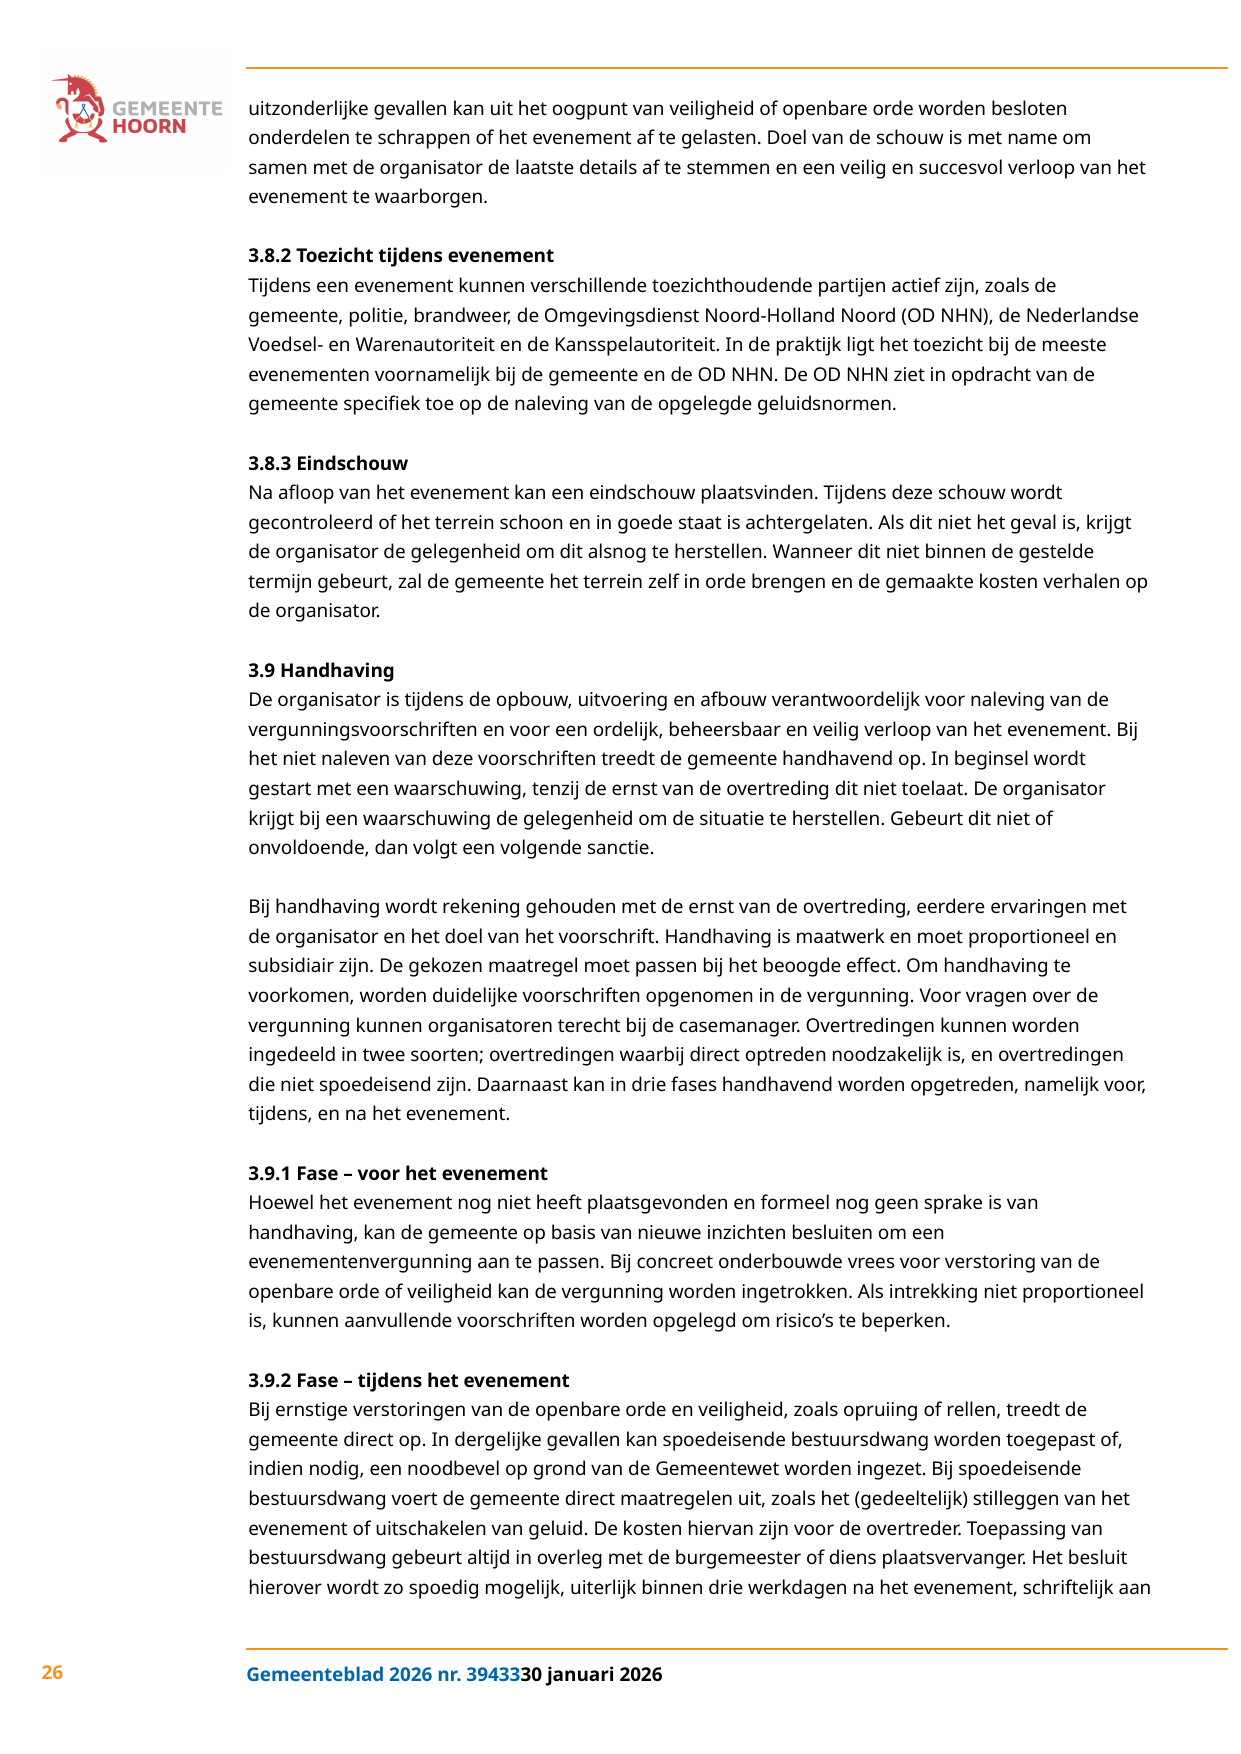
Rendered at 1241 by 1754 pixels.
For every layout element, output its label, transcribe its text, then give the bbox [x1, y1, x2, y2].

text 3.8.3 Eindschouw [248, 450, 1152, 476]
text Hoewel het evenement nog niet heeft plaatsgevonden en formeel nog geen sprake is van handhaving, kan de gemeente op basis van nieuwe inzichten besluiten om een evenementenvergunning aan te passen. Bij concreet onderbouwde vrees voor verstoring van de openbare orde of veiligheid kan de vergunning worden ingetrokken. Als intrekking niet proportioneel is, kunnen aanvullende voorschriften worden opgelegd om risico’s te beperken. [248, 1189, 1152, 1333]
text 3.9.1 Fase – voor het evenement [248, 1160, 1152, 1186]
text Tijdens een evenement kunnen verschillende toezichthoudende partijen actief zijn, zoals de gemeente, politie, brandweer, de Omgevingsdienst Noord-Holland Noord (OD NHN), de Nederlandse Voedsel- en Warenautoriteit en de Kansspelautoriteit. In de praktijk ligt het toezicht bij de meeste evenementen voornamelijk bij de gemeente en de OD NHN. De OD NHN ziet in opdracht van de gemeente specifiek toe op de naleving van de opgelegde geluidsnormen. [248, 272, 1152, 416]
text uitzonderlijke gevallen kan uit het oogpunt van veiligheid of openbare orde worden besloten onderdelen te schrappen of het evenement af te gelasten. Doel van de schouw is met name om samen met de organisator de laatste details af te stemmen en een veilig en succesvol verloop van het evenement te waarborgen. [248, 95, 1152, 209]
text 3.8.2 Toezicht tijdens evenement [248, 243, 1152, 268]
text Na afloop van het evenement kan een eindschouw plaatsvinden. Tijdens deze schouw wordt gecontroleerd of het terrein schoon en in goede staat is achtergelaten. Als dit niet het geval is, krijgt de organisator de gelegenheid om dit alsnog te herstellen. Wanneer dit niet binnen de gestelde termijn gebeurt, zal de gemeente het terrein zelf in orde brengen en de gemaakte kosten verhalen op de organisator. [248, 479, 1152, 623]
text 3.9.2 Fase – tijdens het evenement [248, 1367, 1152, 1393]
text Bij handhaving wordt rekening gehouden met de ernst van de overtreding, eerdere ervaringen met de organisator en het doel van het voorschrift. Handhaving is maatwerk en moet proportioneel en subsidiair zijn. De gekozen maatregel moet passen bij het beoogde effect. Om handhaving te voorkomen, worden duidelijke voorschriften opgenomen in de vergunning. Voor vragen over de vergunning kunnen organisatoren terecht bij de casemanager. Overtredingen kunnen worden ingedeeld in twee soorten; overtredingen waarbij direct optreden noodzakelijk is, en overtredingen die niet spoedeisend zijn. Daarnaast kan in drie fases handhavend worden opgetreden, namelijk voor, tijdens, en na het evenement. [248, 893, 1152, 1126]
text 3.9 Handhaving [248, 657, 1152, 683]
picture [41, 47, 231, 172]
text De organisator is tijdens de opbouw, uitvoering en afbouw verantwoordelijk voor naleving van de vergunningsvoorschriften en voor een ordelijk, beheersbaar en veilig verloop van het evenement. Bij het niet naleven van deze voorschriften treedt de gemeente handhavend op. In beginsel wordt gestart met een waarschuwing, tenzij de ernst van de overtreding dit niet toelaat. De organisator krijgt bij een waarschuwing de gelegenheid om de situatie te herstellen. Gebeurt dit niet of onvoldoende, dan volgt een volgende sanctie. [248, 686, 1152, 860]
text Bij ernstige verstoringen van de openbare orde en veiligheid, zoals opruiing of rellen, treedt de gemeente direct op. In dergelijke gevallen kan spoedeisende bestuursdwang worden toegepast of, indien nodig, een noodbevel op grond van de Gemeentewet worden ingezet. Bij spoedeisende bestuursdwang voert de gemeente direct maatregelen uit, zoals het (gedeeltelijk) stilleggen van het evenement of uitschakelen van geluid. De kosten hiervan zijn voor de overtreder. Toepassing van bestuursdwang gebeurt altijd in overleg met de burgemeester of diens plaatsvervanger. Het besluit hierover wordt zo spoedig mogelijk, uiterlijk binnen drie werkdagen na het evenement, schriftelijk aan [248, 1396, 1152, 1600]
